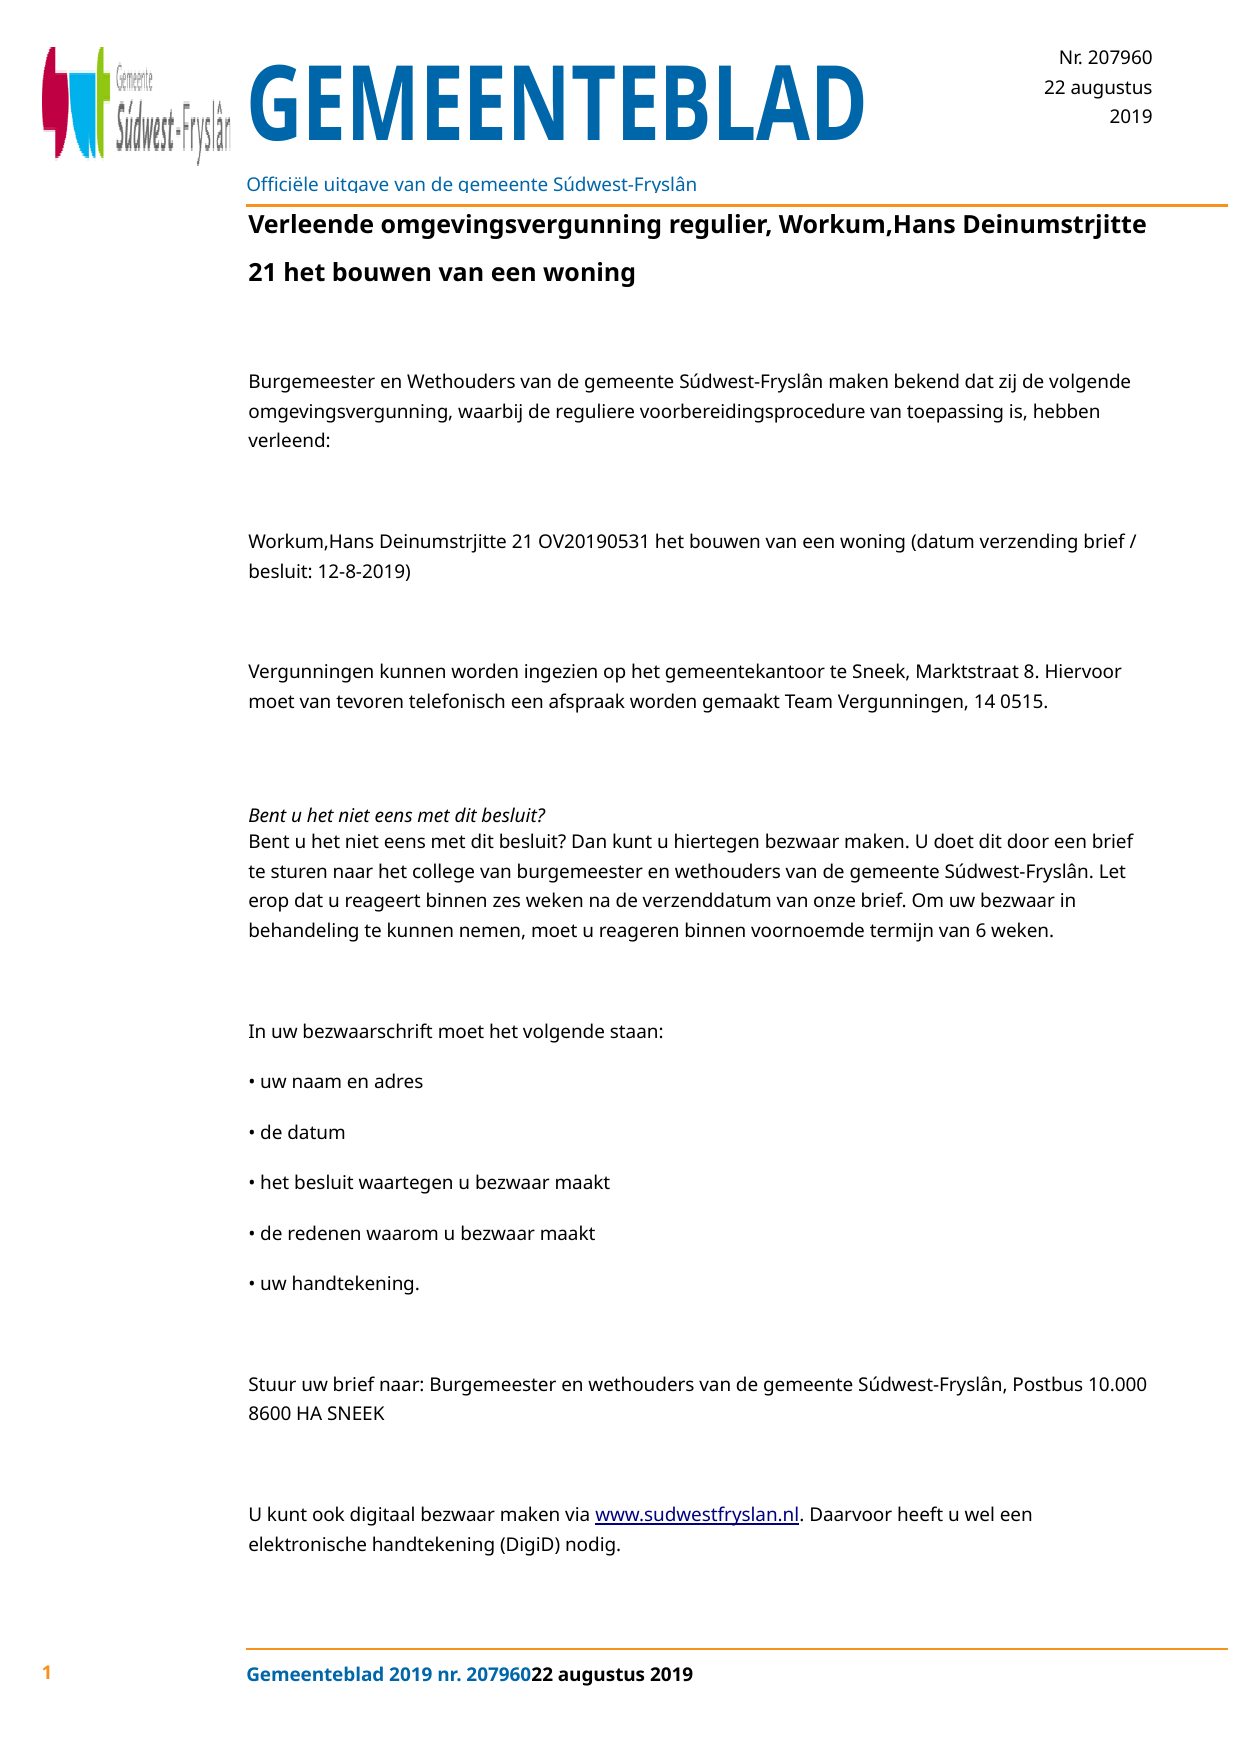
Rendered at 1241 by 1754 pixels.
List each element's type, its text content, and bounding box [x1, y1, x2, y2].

text • uw handtekening. [248, 1270, 1152, 1296]
text Stuur uw brief naar: Burgemeester en wethouders van de gemeente Súdwest-Fryslân, Postbus 10.000 8600 HA SNEEK [248, 1371, 1152, 1426]
text U kunt ook digitaal bezwaar maken via www.sudwestfryslan.nl. Daarvoor heeft u wel een elektronische handtekening (DigiD) nodig. [248, 1501, 1152, 1557]
text Workum,Hans Deinumstrjitte 21 OV20190531 het bouwen van een woning (datum verzending brief / besluit: 12-8-2019) [248, 528, 1152, 584]
text Verleende omgevingsvergunning regulier, Workum,Hans Deinumstrjitte 21 het bouwen van een woning [248, 207, 1152, 288]
text • de redenen waarom u bezwaar maakt [248, 1220, 1152, 1245]
text In uw bezwaarschrift moet het volgende staan: [248, 1018, 1152, 1044]
text Burgemeester en Wethouders van de gemeente Súdwest-Fryslân maken bekend dat zij de volgende omgevingsvergunning, waarbij de reguliere voorbereidingsprocedure van toepassing is, hebben verleend: [248, 368, 1152, 453]
text Bent u het niet eens met dit besluit? Dan kunt u hiertegen bezwaar maken. U doet dit door een brief te sturen naar het college van burgemeester en wethouders van de gemeente Súdwest-Fryslân. Let erop dat u reageert binnen zes weken na de verzenddatum van onze brief. Om uw bezwaar in behandeling te kunnen nemen, moet u reageren binnen voornoemde termijn van 6 weken. [248, 828, 1152, 943]
text Bent u het niet eens met dit besluit? [248, 803, 1152, 828]
picture [41, 47, 231, 172]
text • de datum [248, 1119, 1152, 1144]
text Vergunningen kunnen worden ingezien op het gemeentekantoor te Sneek, Marktstraat 8. Hiervoor moet van tevoren telefonisch een afspraak worden gemaakt Team Vergunningen, 14 0515. [248, 659, 1152, 714]
text • uw naam en adres [248, 1068, 1152, 1094]
text • het besluit waartegen u bezwaar maakt [248, 1169, 1152, 1195]
